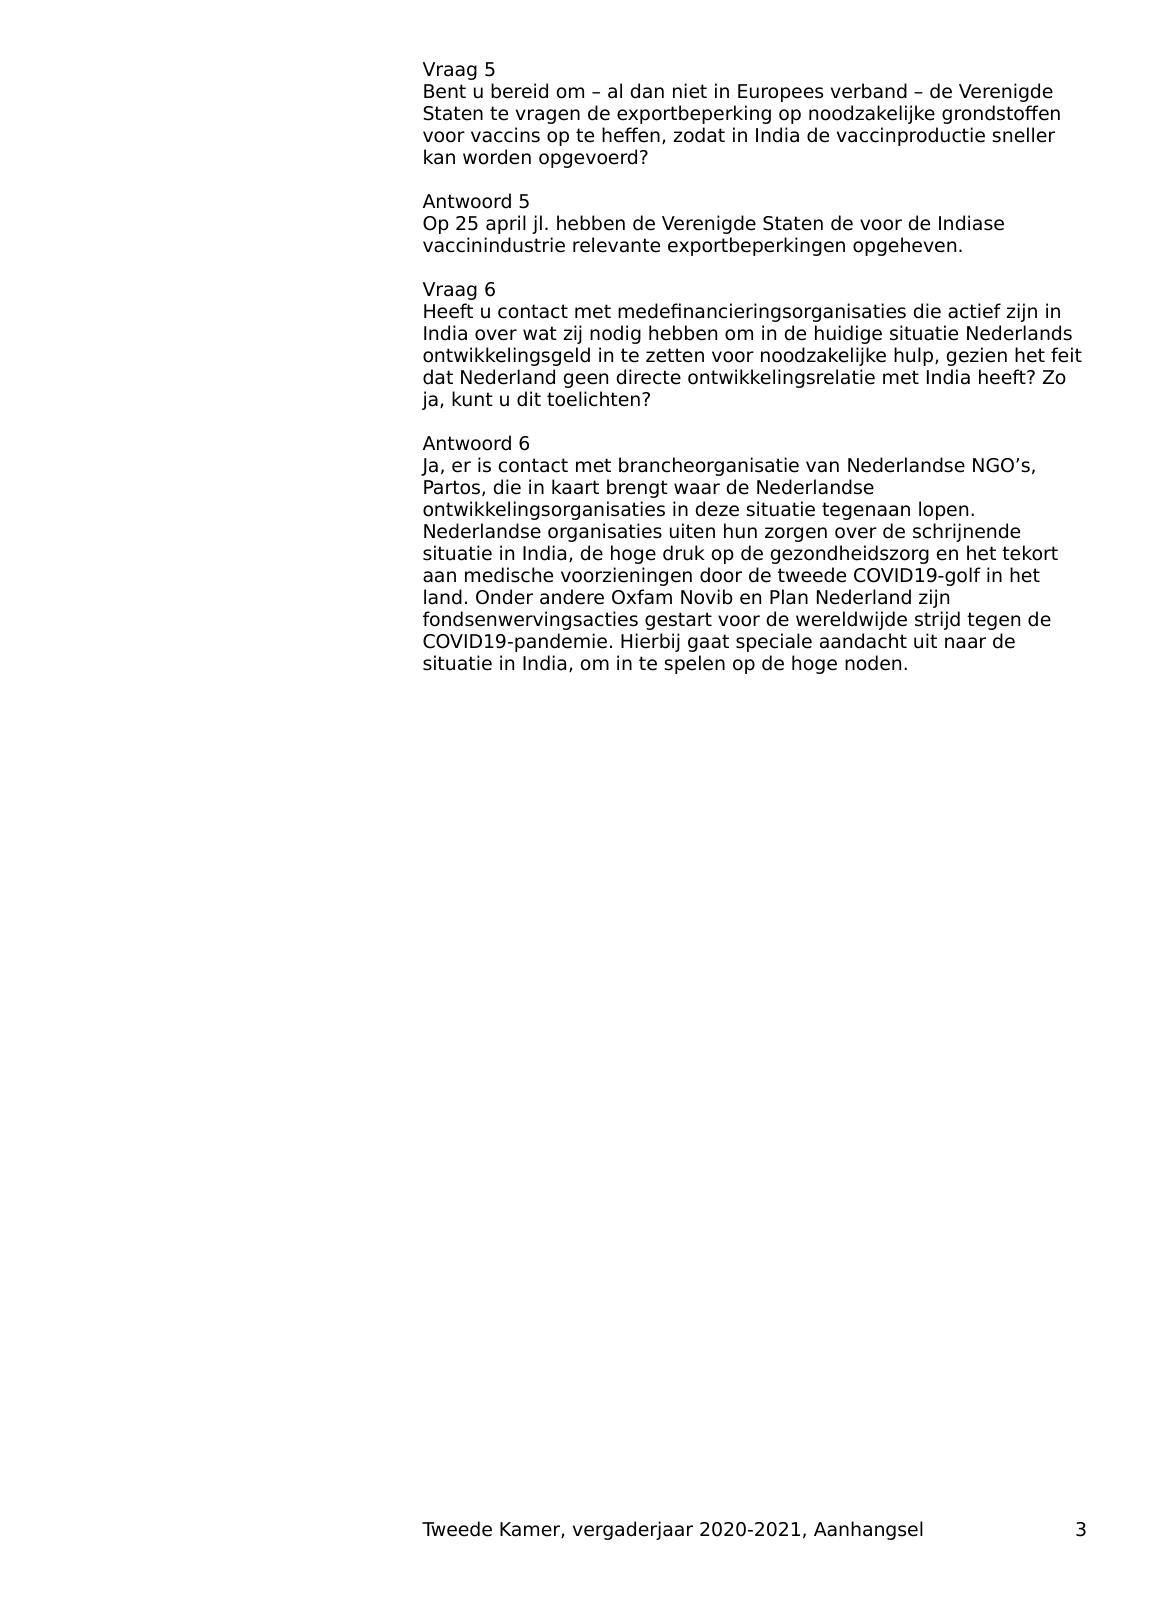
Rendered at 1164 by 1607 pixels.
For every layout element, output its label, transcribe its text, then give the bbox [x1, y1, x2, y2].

text Ja, er is contact met brancheorganisatie van Nederlandse NGO’s, Partos, die in kaart brengt waar de Nederlandse ontwikkelingsorganisaties in deze situatie tegenaan lopen. Nederlandse organisaties uiten hun zorgen over de schrijnende situatie in India, de hoge druk op de gezondheidszorg en het tekort aan medische voorzieningen door de tweede COVID19-golf in het land. Onder andere Oxfam Novib en Plan Nederland zijn fondsenwervingsacties gestart voor de wereldwijde strijd tegen de COVID19-pandemie. Hierbij gaat speciale aandacht uit naar de situatie in India, om in te spelen op de hoge noden. [422, 455, 1087, 675]
text Heeft u contact met medefinancieringsorganisaties die actief zijn in India over wat zij nodig hebben om in de huidige situatie Nederlands ontwikkelingsgeld in te zetten voor noodzakelijke hulp, gezien het feit dat Nederland geen directe ontwikkelingsrelatie met India heeft? Zo ja, kunt u dit toelichten? [422, 301, 1087, 411]
text Vraag 5 [422, 59, 1087, 81]
text Antwoord 5 [422, 191, 1087, 213]
text Vraag 6 [422, 279, 1087, 301]
text Bent u bereid om – al dan niet in Europees verband – de Verenigde Staten te vragen de exportbeperking op noodzakelijke grondstoffen voor vaccins op te heffen, zodat in India de vaccinproductie sneller kan worden opgevoerd? [422, 81, 1087, 169]
text Op 25 april jl. hebben de Verenigde Staten de voor de Indiase vaccinindustrie relevante exportbeperkingen opgeheven. [422, 213, 1087, 257]
text Antwoord 6 [422, 433, 1087, 455]
